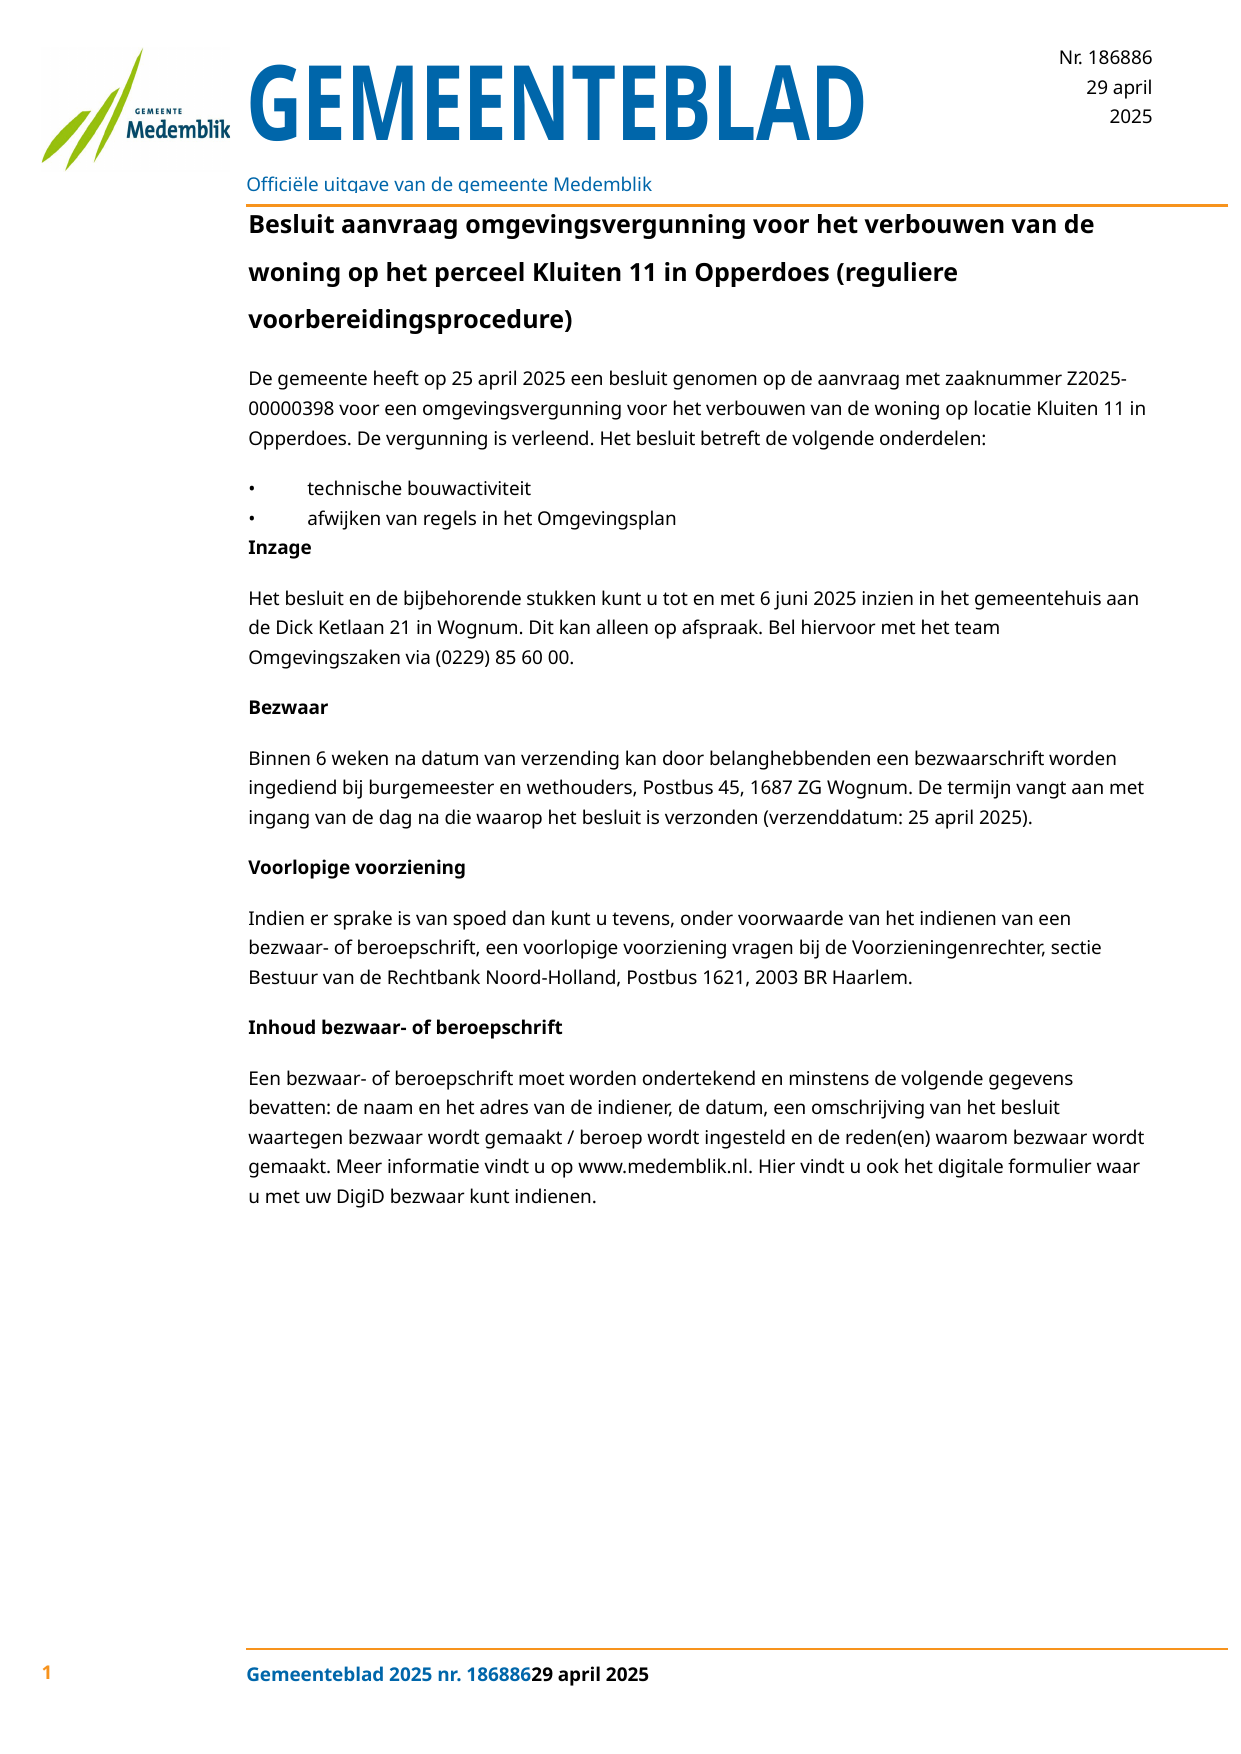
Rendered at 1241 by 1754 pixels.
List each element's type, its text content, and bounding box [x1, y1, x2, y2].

text Indien er sprake is van spoed dan kunt u tevens, onder voorwaarde van het indienen van een bezwaar- of beroepschrift, een voorlopige voorziening vragen bij de Voorzieningenrechter, sectie Bestuur van de Rechtbank Noord-Holland, Postbus 1621, 2003 BR Haarlem. [248, 905, 1152, 989]
text Besluit aanvraag omgevingsvergunning voor het verbouwen van de woning op het perceel Kluiten 11 in Opperdoes (reguliere voorbereidingsprocedure) [248, 207, 1152, 336]
list technische bouwactiviteit [248, 475, 1152, 501]
list afwijken van regels in het Omgevingsplan [248, 505, 1152, 530]
picture [41, 47, 231, 172]
text Binnen 6 weken na datum van verzending kan door belanghebbenden een bezwaarschrift worden ingediend bij burgemeester en wethouders, Postbus 45, 1687 ZG Wognum. De termijn vangt aan met ingang van de dag na die waarop het besluit is verzonden (verzenddatum: 25 april 2025). [248, 745, 1152, 829]
text Inzage [248, 534, 1152, 560]
text Bezwaar [248, 694, 1152, 720]
text Een bezwaar- of beroepschrift moet worden ondertekend en minstens de volgende gegevens bevatten: de naam en het adres van de indiener, de datum, een omschrijving van het besluit waartegen bezwaar wordt gemaakt / beroep wordt ingesteld en de reden(en) waarom bezwaar wordt gemaakt. Meer informatie vindt u op www.medemblik.nl. Hier vindt u ook het digitale formulier waar u met uw DigiD bezwaar kunt indienen. [248, 1065, 1152, 1209]
text Het besluit en de bijbehorende stukken kunt u tot en met 6 juni 2025 inzien in het gemeentehuis aan de Dick Ketlaan 21 in Wognum. Dit kan alleen op afspraak. Bel hiervoor met het team Omgevingszaken via (0229) 85 60 00. [248, 585, 1152, 669]
text Inhoud bezwaar- of beroepschrift [248, 1014, 1152, 1040]
text Voorlopige voorziening [248, 854, 1152, 880]
text De gemeente heeft op 25 april 2025 een besluit genomen op de aanvraag met zaaknummer Z2025-00000398 voor een omgevingsvergunning voor het verbouwen van de woning op locatie Kluiten 11 in Opperdoes. De vergunning is verleend. Het besluit betreft de volgende onderdelen: [248, 366, 1152, 450]
